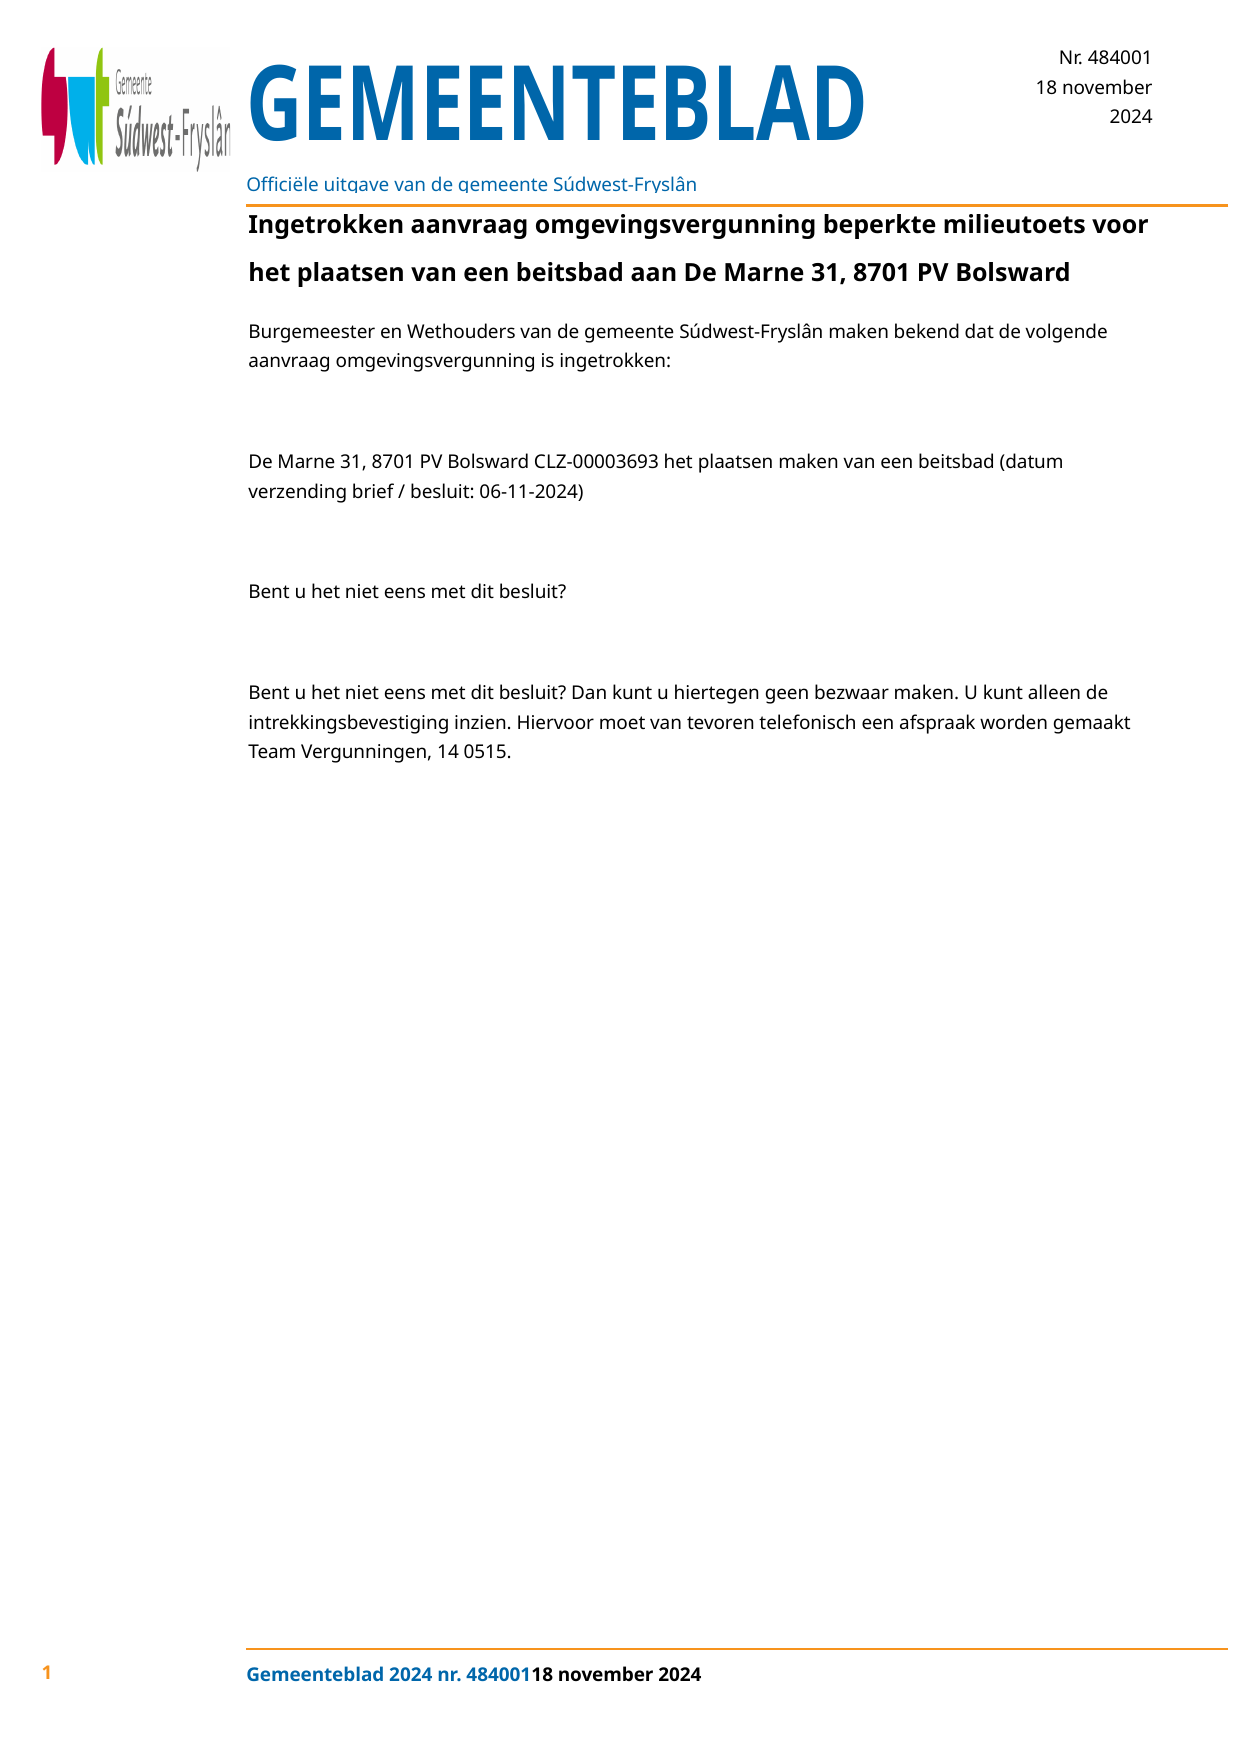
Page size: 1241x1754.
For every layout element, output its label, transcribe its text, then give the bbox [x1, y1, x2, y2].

text Bent u het niet eens met dit besluit? Dan kunt u hiertegen geen bezwaar maken. U kunt alleen de intrekkingsbevestiging inzien. Hiervoor moet van tevoren telefonisch een afspraak worden gemaakt Team Vergunningen, 14 0515. [248, 679, 1152, 764]
text Ingetrokken aanvraag omgevingsvergunning beperkte milieutoets voor het plaatsen van een beitsbad aan De Marne 31, 8701 PV Bolsward [248, 207, 1152, 288]
text De Marne 31, 8701 PV Bolsward CLZ-00003693 het plaatsen maken van een beitsbad (datum verzending brief / besluit: 06-11-2024) [248, 448, 1152, 504]
text Bent u het niet eens met dit besluit? [248, 579, 1152, 604]
picture [41, 47, 231, 172]
text Burgemeester en Wethouders van de gemeente Súdwest-Fryslân maken bekend dat de volgende aanvraag omgevingsvergunning is ingetrokken: [248, 318, 1152, 373]
